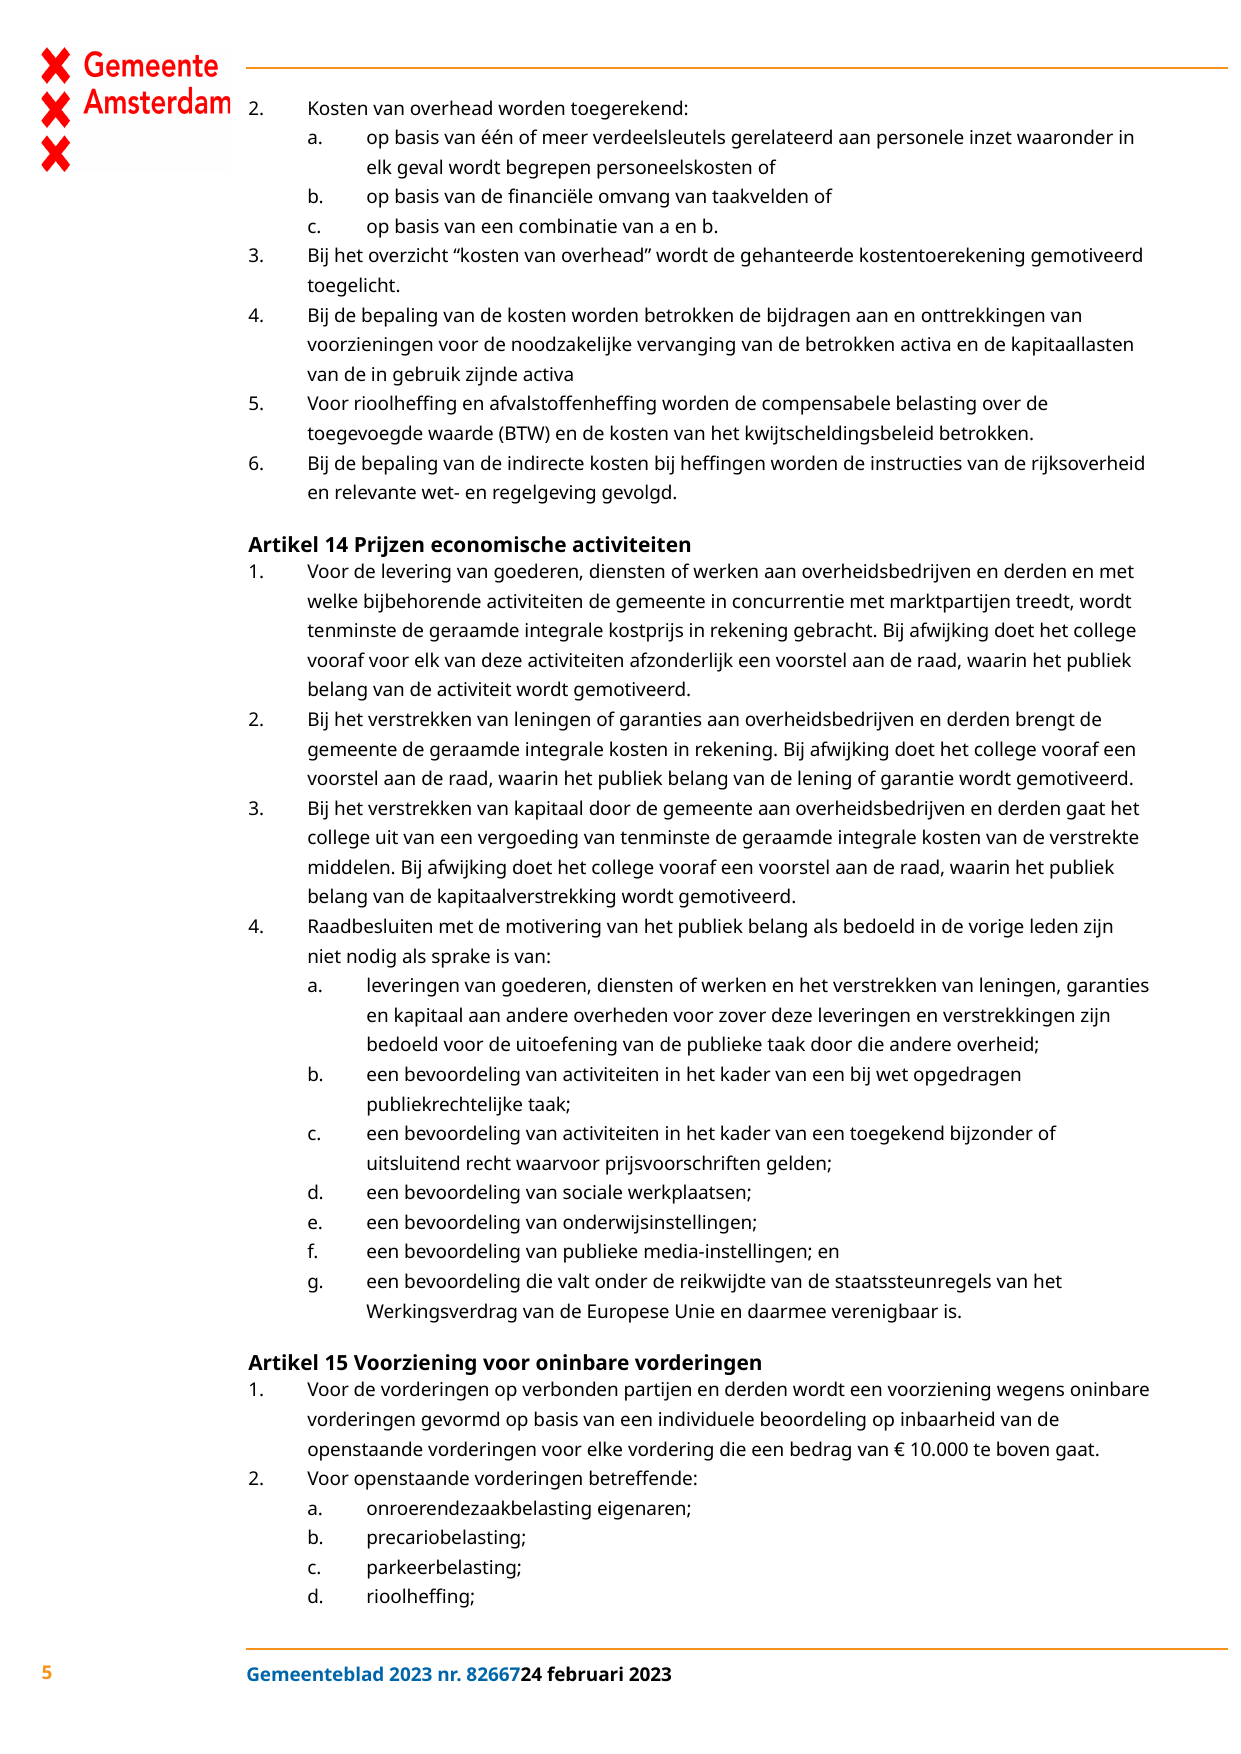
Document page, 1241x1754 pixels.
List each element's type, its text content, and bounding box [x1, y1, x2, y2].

text Artikel 14 Prijzen economische activiteiten [248, 530, 1152, 558]
list Voor de levering van goederen, diensten of werken aan overheidsbedrijven en derden en met welke bijbehorende activiteiten de gemeente in concurrentie met marktpartijen treedt, wordt tenminste de geraamde integrale kostprijs in rekening gebracht. Bij afwijking doet het college vooraf voor elk van deze activiteiten afzonderlijk een voorstel aan de raad, waarin het publiek belang van de activiteit wordt gemotiveerd. [248, 558, 1152, 702]
list Bij het verstrekken van leningen of garanties aan overheidsbedrijven en derden brengt de gemeente de geraamde integrale kosten in rekening. Bij afwijking doet het college vooraf een voorstel aan de raad, waarin het publiek belang van de lening of garantie wordt gemotiveerd. [248, 706, 1152, 791]
list Bij de bepaling van de kosten worden betrokken de bijdragen aan en onttrekkingen van voorzieningen voor de noodzakelijke vervanging van de betrokken activa en de kapitaallasten van de in gebruik zijnde activa [248, 302, 1152, 387]
list een bevoordeling van publieke media-instellingen; en [307, 1239, 1152, 1264]
list Bij de bepaling van de indirecte kosten bij heffingen worden de instructies van de rijksoverheid en relevante wet- en regelgeving gevolgd. [248, 450, 1152, 505]
list Voor rioolheffing en afvalstoffenheffing worden de compensabele belasting over de toegevoegde waarde (BTW) en de kosten van het kwijtscheldingsbeleid betrokken. [248, 391, 1152, 446]
list Voor openstaande vorderingen betreffende: [248, 1465, 1152, 1491]
list rioolheffing; [307, 1584, 1152, 1609]
list Bij het overzicht “kosten van overhead” wordt de gehanteerde kostentoerekening gemotiveerd toegelicht. [248, 243, 1152, 298]
list een bevoordeling van activiteiten in het kader van een toegekend bijzonder of uitsluitend recht waarvoor prijsvoorschriften gelden; [307, 1120, 1152, 1176]
list een bevoordeling van sociale werkplaatsen; [307, 1179, 1152, 1205]
list leveringen van goederen, diensten of werken en het verstrekken van leningen, garanties en kapitaal aan andere overheden voor zover deze leveringen en verstrekkingen zijn bedoeld voor de uitoefening van de publieke taak door die andere overheid; [307, 972, 1152, 1057]
text Artikel 15 Voorziening voor oninbare vorderingen [248, 1348, 1152, 1377]
list een bevoordeling van onderwijsinstellingen; [307, 1209, 1152, 1235]
list precariobelasting; [307, 1524, 1152, 1550]
list op basis van de financiële omvang van taakvelden of [307, 183, 1152, 209]
list een bevoordeling die valt onder de reikwijdte van de staatssteunregels van het Werkingsverdrag van de Europese Unie en daarmee verenigbaar is. [307, 1268, 1152, 1323]
list Kosten van overhead worden toegerekend: [248, 95, 1152, 121]
list op basis van een combinatie van a en b. [307, 213, 1152, 239]
picture [41, 47, 231, 172]
list op basis van één of meer verdeelsleutels gerelateerd aan personele inzet waaronder in elk geval wordt begrepen personeelskosten of [307, 124, 1152, 180]
list een bevoordeling van activiteiten in het kader van een bij wet opgedragen publiekrechtelijke taak; [307, 1061, 1152, 1116]
list onroerendezaakbelasting eigenaren; [307, 1495, 1152, 1521]
list Voor de vorderingen op verbonden partijen en derden wordt een voorziening wegens oninbare vorderingen gevormd op basis van een individuele beoordeling op inbaarheid van de openstaande vorderingen voor elke vordering die een bedrag van € 10.000 te boven gaat. [248, 1377, 1152, 1462]
list parkeerbelasting; [307, 1554, 1152, 1580]
list Raadbesluiten met de motivering van het publiek belang als bedoeld in de vorige leden zijn niet nodig als sprake is van: [248, 913, 1152, 968]
list Bij het verstrekken van kapitaal door de gemeente aan overheidsbedrijven en derden gaat het college uit van een vergoeding van tenminste de geraamde integrale kosten van de verstrekte middelen. Bij afwijking doet het college vooraf een voorstel aan de raad, waarin het publiek belang van de kapitaalverstrekking wordt gemotiveerd. [248, 795, 1152, 909]
